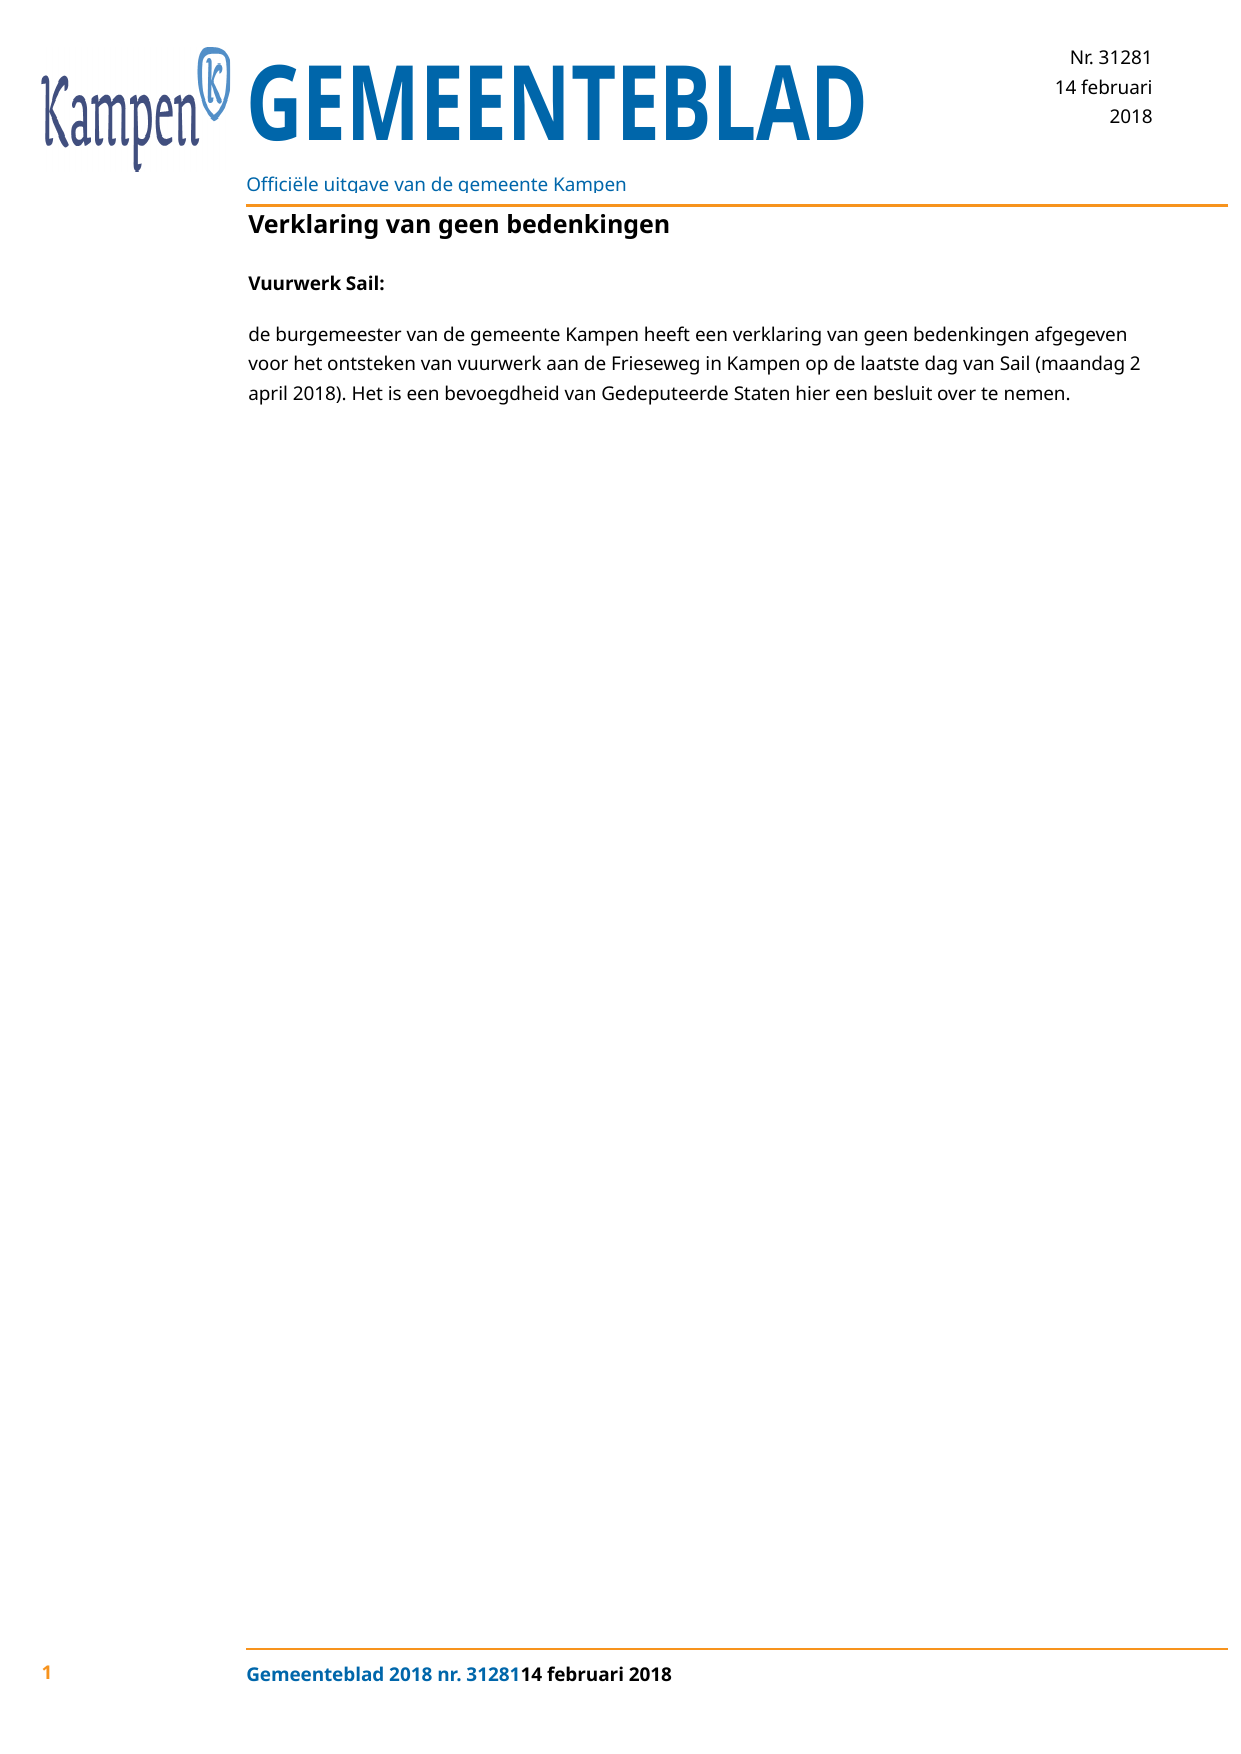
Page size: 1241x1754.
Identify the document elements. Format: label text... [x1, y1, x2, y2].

picture [41, 47, 231, 172]
text Vuurwerk Sail: [248, 270, 1152, 296]
text Verklaring van geen bedenkingen [248, 207, 1152, 241]
text de burgemeester van de gemeente Kampen heeft een verklaring van geen bedenkingen afgegeven voor het ontsteken van vuurwerk aan de Frieseweg in Kampen op de laatste dag van Sail (maandag 2 april 2018). Het is een bevoegdheid van Gedeputeerde Staten hier een besluit over te nemen. [248, 321, 1152, 406]
